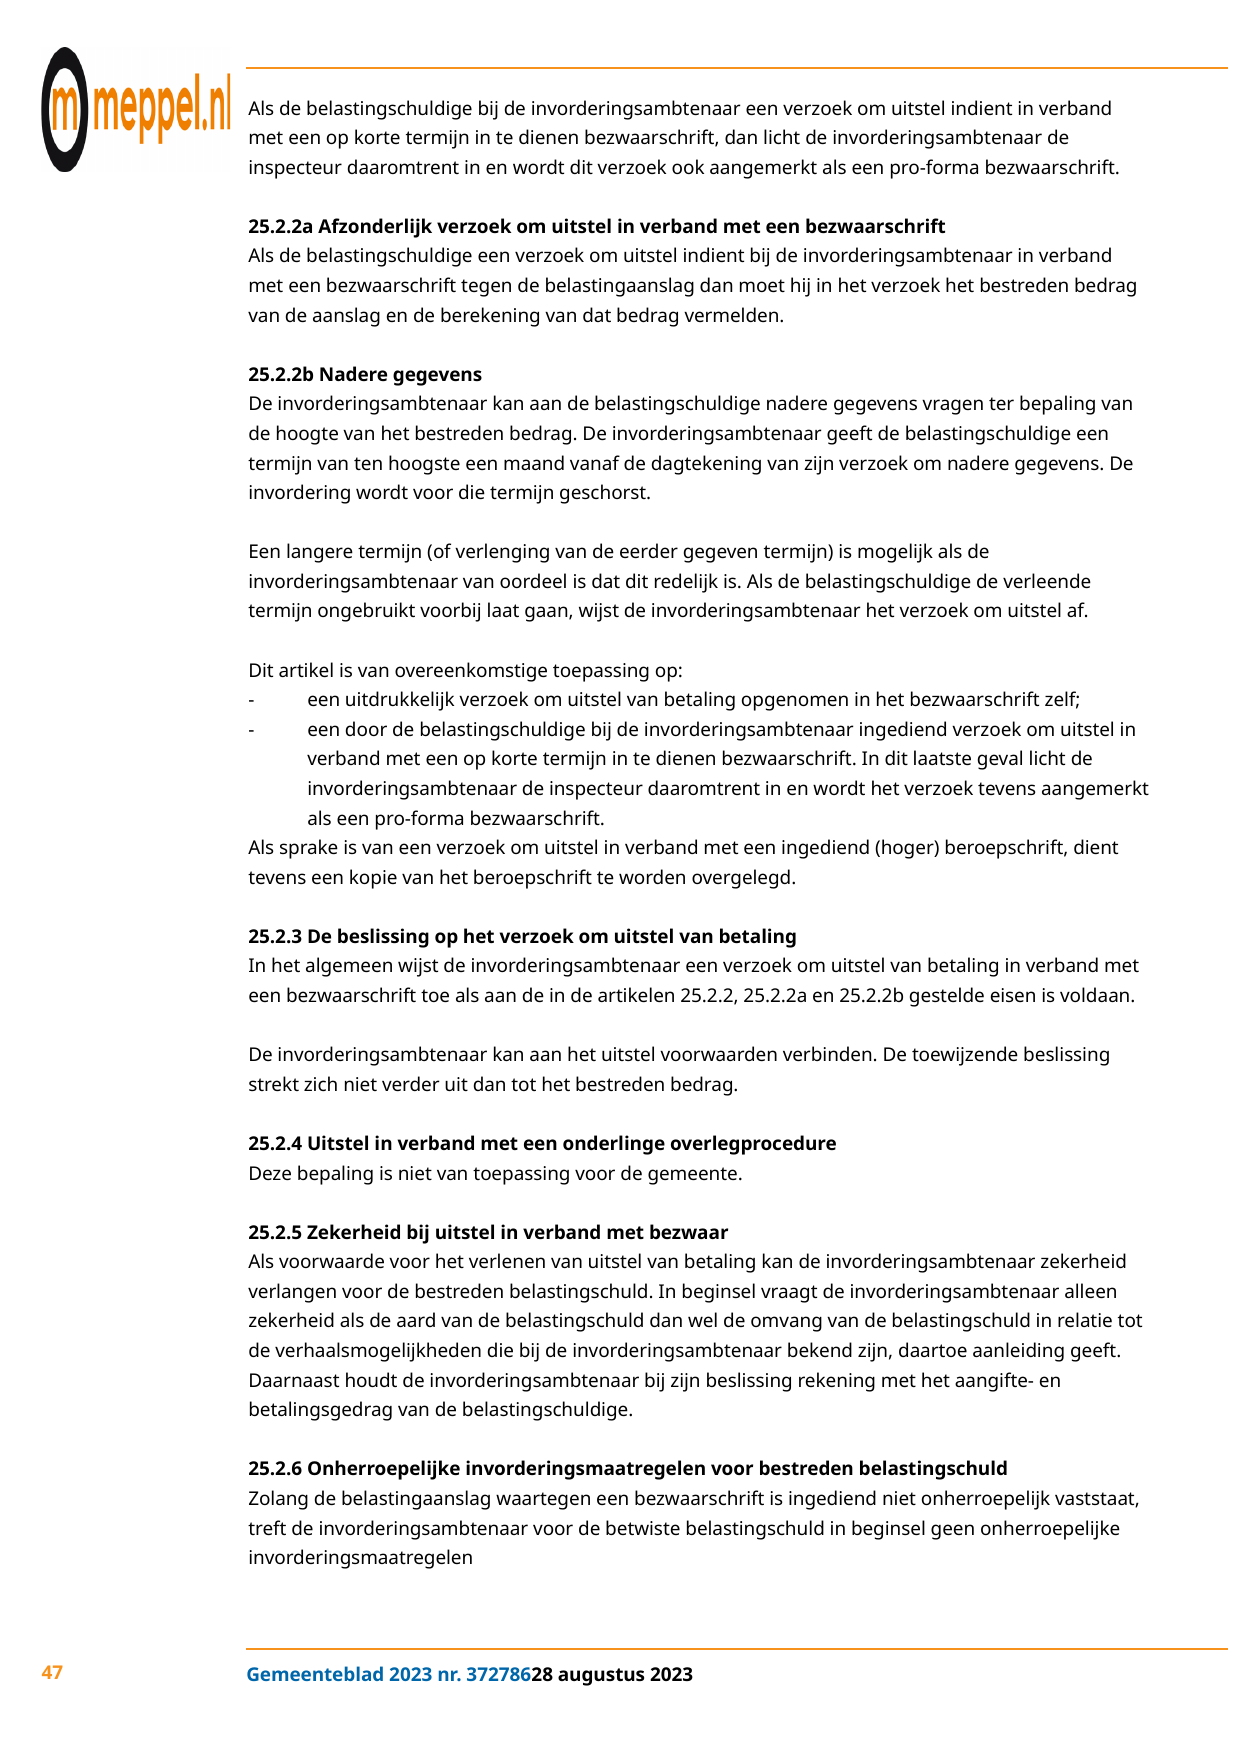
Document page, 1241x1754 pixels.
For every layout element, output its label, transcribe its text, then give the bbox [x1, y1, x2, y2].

list een door de belastingschuldige bij de invorderingsambtenaar ingediend verzoek om uitstel in verband met een op korte termijn in te dienen bezwaarschrift. In dit laatste geval licht de invorderingsambtenaar de inspecteur daaromtrent in en wordt het verzoek tevens aangemerkt als een pro-forma bezwaarschrift. [248, 716, 1152, 831]
text 25.2.2b Nadere gegevens [248, 361, 1152, 387]
text Als sprake is van een verzoek om uitstel in verband met een ingediend (hoger) beroepschrift, dient tevens een kopie van het beroepschrift te worden overgelegd. [248, 834, 1152, 890]
text In het algemeen wijst de invorderingsambtenaar een verzoek om uitstel van betaling in verband met een bezwaarschrift toe als aan de in de artikelen 25.2.2, 25.2.2a en 25.2.2b gestelde eisen is voldaan. [248, 953, 1152, 1008]
text Dit artikel is van overeenkomstige toepassing op: [248, 657, 1152, 683]
text 25.2.5 Zekerheid bij uitstel in verband met bezwaar [248, 1219, 1152, 1245]
text 25.2.4 Uitstel in verband met een onderlinge overlegprocedure [248, 1130, 1152, 1156]
text 25.2.2a Afzonderlijk verzoek om uitstel in verband met een bezwaarschrift [248, 213, 1152, 239]
text Zolang de belastingaanslag waartegen een bezwaarschrift is ingediend niet onherroepelijk vaststaat, treft de invorderingsambtenaar voor de betwiste belastingschuld in beginsel geen onherroepelijke invorderingsmaatregelen [248, 1485, 1152, 1570]
text Als de belastingschuldige bij de invorderingsambtenaar een verzoek om uitstel indient in verband met een op korte termijn in te dienen bezwaarschrift, dan licht de invorderingsambtenaar de inspecteur daaromtrent in en wordt dit verzoek ook aangemerkt als een pro-forma bezwaarschrift. [248, 95, 1152, 180]
text De invorderingsambtenaar kan aan het uitstel voorwaarden verbinden. De toewijzende beslissing strekt zich niet verder uit dan tot het bestreden bedrag. [248, 1041, 1152, 1097]
text Als de belastingschuldige een verzoek om uitstel indient bij de invorderingsambtenaar in verband met een bezwaarschrift tegen de belastingaanslag dan moet hij in het verzoek het bestreden bedrag van de aanslag en de berekening van dat bedrag vermelden. [248, 243, 1152, 328]
text De invorderingsambtenaar kan aan de belastingschuldige nadere gegevens vragen ter bepaling van de hoogte van het bestreden bedrag. De invorderingsambtenaar geeft de belastingschuldige een termijn van ten hoogste een maand vanaf de dagtekening van zijn verzoek om nadere gegevens. De invordering wordt voor die termijn geschorst. [248, 391, 1152, 505]
picture [41, 47, 231, 172]
text Als voorwaarde voor het verlenen van uitstel van betaling kan de invorderingsambtenaar zekerheid verlangen voor de bestreden belastingschuld. In beginsel vraagt de invorderingsambtenaar alleen zekerheid als de aard van de belastingschuld dan wel de omvang van de belastingschuld in relatie tot de verhaalsmogelijkheden die bij de invorderingsambtenaar bekend zijn, daartoe aanleiding geeft. Daarnaast houdt de invorderingsambtenaar bij zijn beslissing rekening met het aangifte- en betalingsgedrag van de belastingschuldige. [248, 1248, 1152, 1422]
text Deze bepaling is niet van toepassing voor de gemeente. [248, 1160, 1152, 1186]
text 25.2.3 De beslissing op het verzoek om uitstel van betaling [248, 923, 1152, 949]
text 25.2.6 Onherroepelijke invorderingsmaatregelen voor bestreden belastingschuld [248, 1456, 1152, 1481]
text Een langere termijn (of verlenging van de eerder gegeven termijn) is mogelijk als de invorderingsambtenaar van oordeel is dat dit redelijk is. Als de belastingschuldige de verleende termijn ongebruikt voorbij laat gaan, wijst de invorderingsambtenaar het verzoek om uitstel af. [248, 538, 1152, 623]
list een uitdrukkelijk verzoek om uitstel van betaling opgenomen in het bezwaarschrift zelf; [248, 686, 1152, 712]
